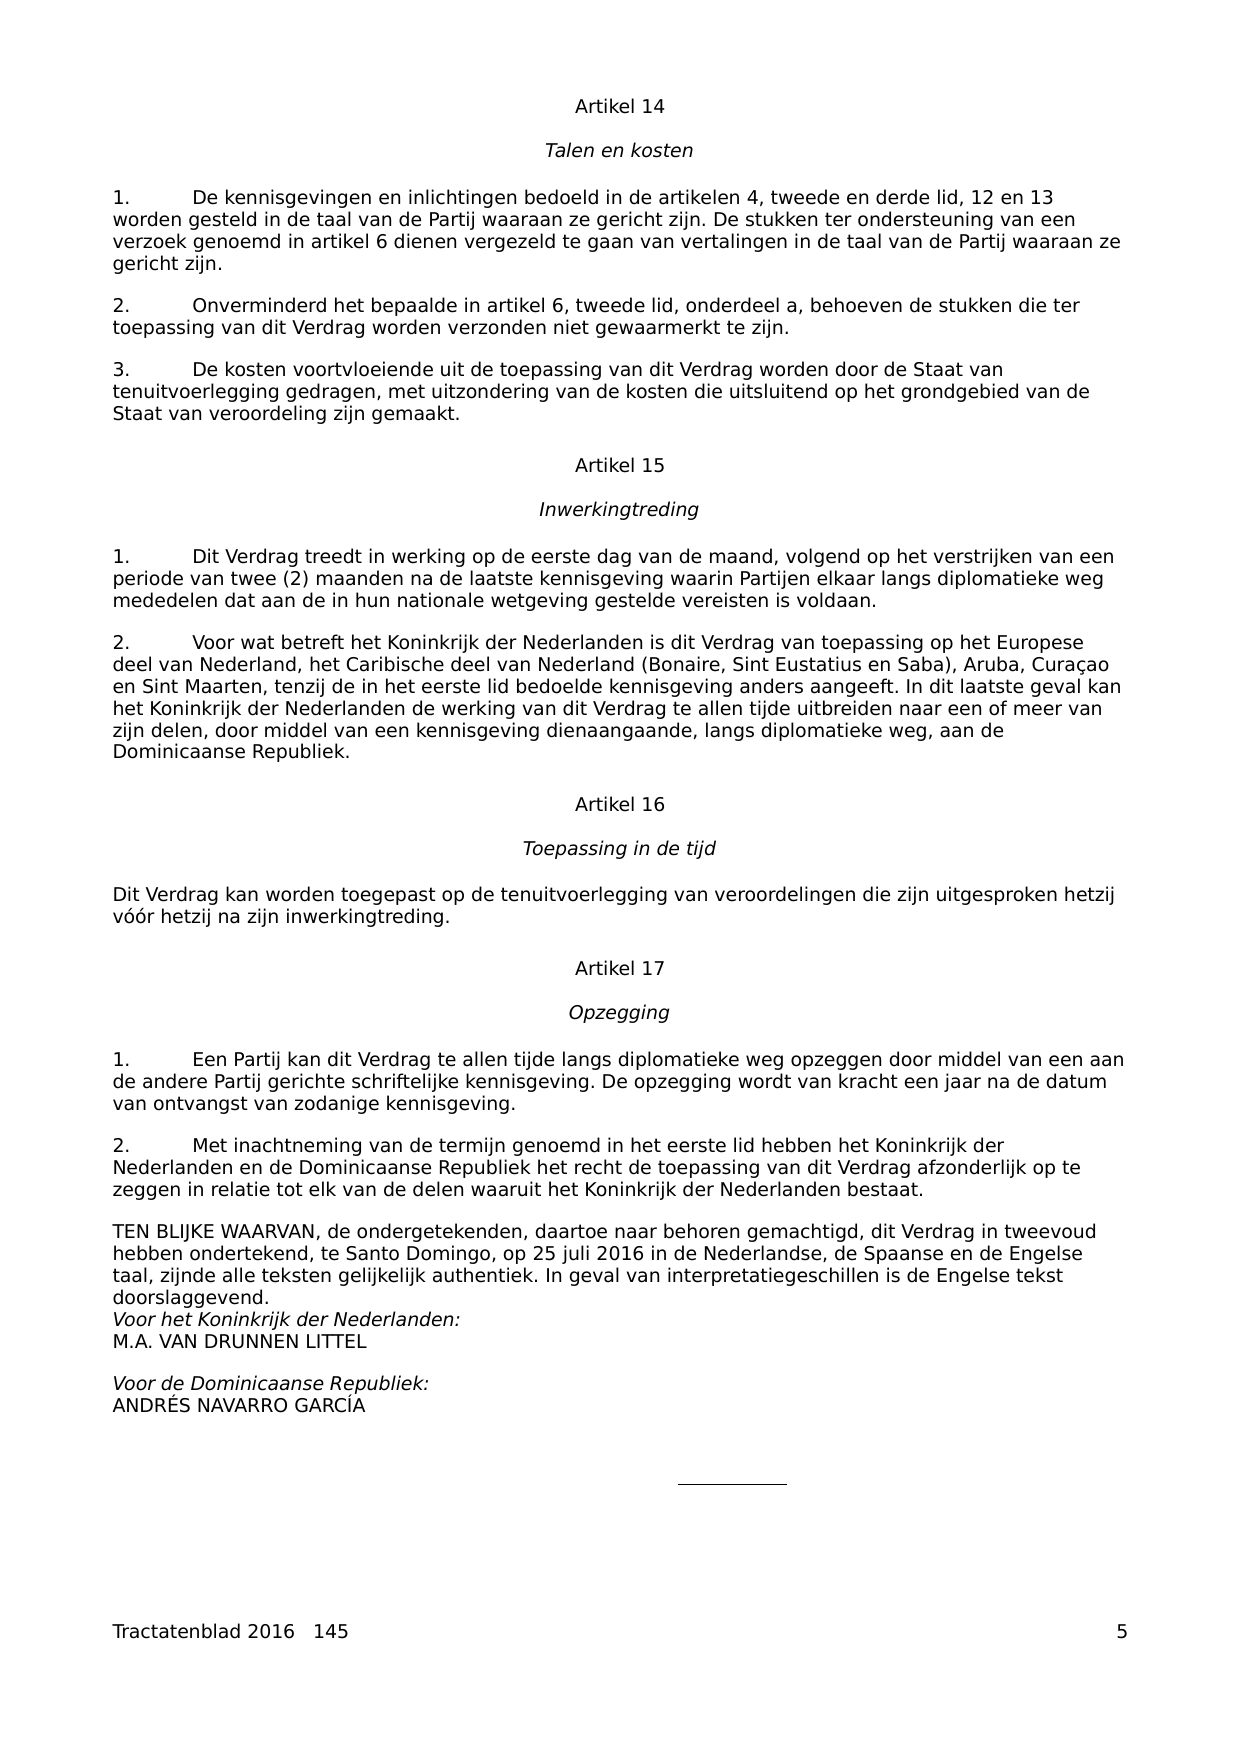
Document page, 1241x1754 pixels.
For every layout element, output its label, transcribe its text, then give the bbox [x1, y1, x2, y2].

text Voor het Koninkrijk der Nederlanden: M.A. VAN DRUNNEN LITTEL [112, 1309, 1128, 1353]
text 2. Voor wat betreft het Koninkrijk der Nederlanden is dit Verdrag van toepassing op het Europese deel van Nederland, het Caribische deel van Nederland (Bonaire, Sint Eustatius en Saba), Aruba, Curaçao en Sint Maarten, tenzij de in het eerste lid bedoelde kennisgeving anders aangeeft. In dit laatste geval kan het Koninkrijk der Nederlanden de werking van dit Verdrag te allen tijde uitbreiden naar een of meer van zijn delen, door middel van een kennisgeving dienaangaande, langs diplomatieke weg, aan de Dominicaanse Republiek. [112, 632, 1128, 763]
subtitle Artikel 16 Toepassing in de tijd [112, 793, 1128, 859]
text 3. De kosten voortvloeiende uit de toepassing van dit Verdrag worden door de Staat van tenuitvoerlegging gedragen, met uitzondering van de kosten die uitsluitend op het grondgebied van de Staat van veroordeling zijn gemaakt. [112, 359, 1128, 425]
subtitle Artikel 17 Opzegging [112, 958, 1128, 1024]
text 1. De kennisgevingen en inlichtingen bedoeld in de artikelen 4, tweede en derde lid, 12 en 13 worden gesteld in de taal van de Partij waaraan ze gericht zijn. De stukken ter ondersteuning van een verzoek genoemd in artikel 6 dienen vergezeld te gaan van vertalingen in de taal van de Partij waaraan ze gericht zijn. [112, 187, 1128, 275]
subtitle Artikel 15 Inwerkingtreding [112, 455, 1128, 521]
text Dit Verdrag kan worden toegepast op de tenuitvoerlegging van veroordelingen die zijn uitgesproken hetzij vóór hetzij na zijn inwerkingtreding. [112, 884, 1128, 928]
text 2. Met inachtneming van de termijn genoemd in het eerste lid hebben het Koninkrijk der Nederlanden en de Dominicaanse Republiek het recht de toepassing van dit Verdrag afzonderlijk op te zeggen in relatie tot elk van de delen waaruit het Koninkrijk der Nederlanden bestaat. [112, 1135, 1128, 1201]
text 1. Dit Verdrag treedt in werking op de eerste dag van de maand, volgend op het verstrijken van een periode van twee (2) maanden na de laatste kennisgeving waarin Partijen elkaar langs diplomatieke weg mededelen dat aan de in hun nationale wetgeving gestelde vereisten is voldaan. [112, 546, 1128, 612]
text Voor de Dominicaanse Republiek: ANDRÉS NAVARRO GARCÍA [112, 1373, 1128, 1417]
text 2. Onverminderd het bepaalde in artikel 6, tweede lid, onderdeel a, behoeven de stukken die ter toepassing van dit Verdrag worden verzonden niet gewaarmerkt te zijn. [112, 295, 1128, 339]
text TEN BLIJKE WAARVAN, de ondergetekenden, daartoe naar behoren gemachtigd, dit Verdrag in tweevoud hebben ondertekend, te Santo Domingo, op 25 juli 2016 in de Nederlandse, de Spaanse en de Engelse taal, zijnde alle teksten gelijkelijk authentiek. In geval van interpretatiegeschillen is de Engelse tekst doorslaggevend. [112, 1221, 1128, 1309]
subtitle Artikel 14 Talen en kosten [112, 96, 1128, 162]
text 1. Een Partij kan dit Verdrag te allen tijde langs diplomatieke weg opzeggen door middel van een aan de andere Partij gerichte schriftelijke kennisgeving. De opzegging wordt van kracht een jaar na de datum van ontvangst van zodanige kennisgeving. [112, 1049, 1128, 1115]
